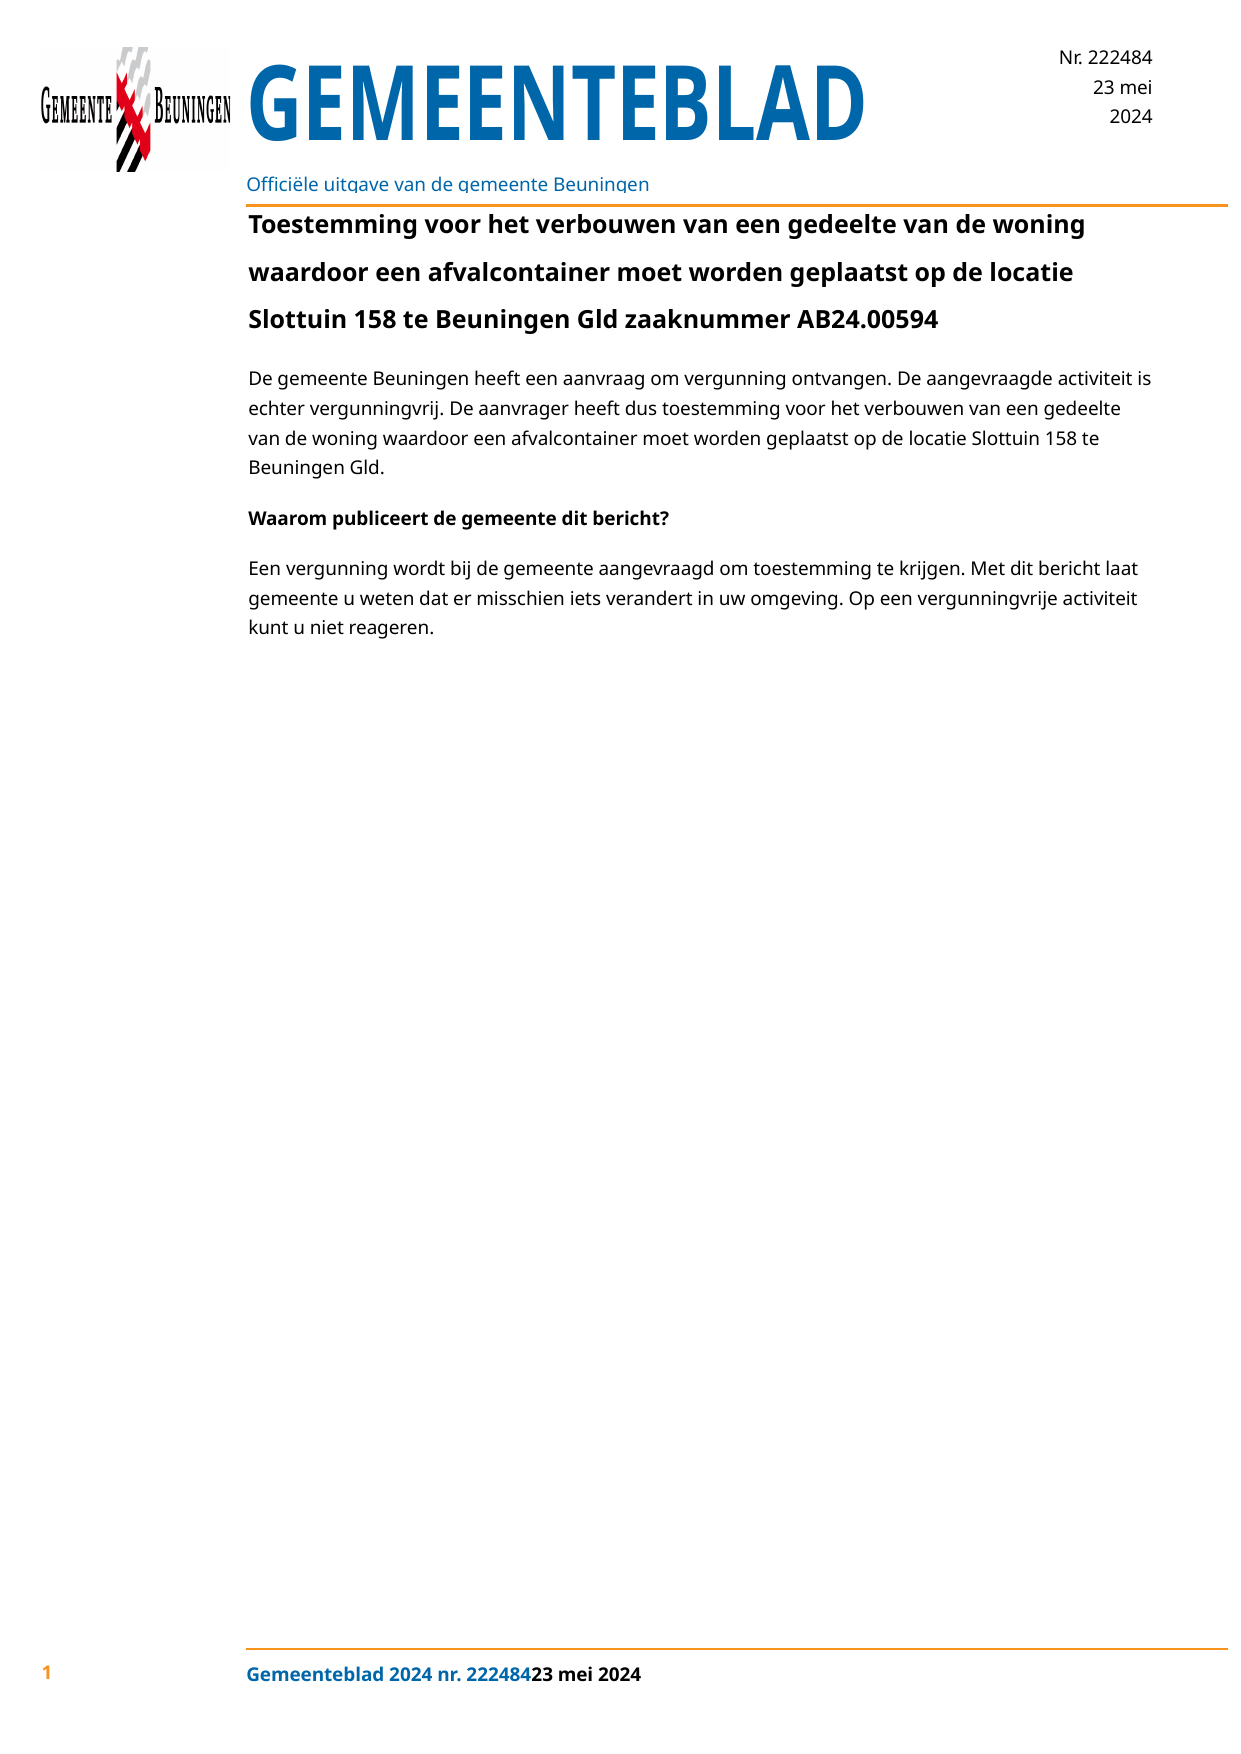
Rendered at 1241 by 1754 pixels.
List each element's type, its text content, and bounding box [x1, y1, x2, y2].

text Waarom publiceert de gemeente dit bericht? [248, 505, 1152, 530]
text Een vergunning wordt bij de gemeente aangevraagd om toestemming te krijgen. Met dit bericht laat gemeente u weten dat er misschien iets verandert in uw omgeving. Op een vergunningvrije activiteit kunt u niet reageren. [248, 555, 1152, 640]
text Toestemming voor het verbouwen van een gedeelte van de woning waardoor een afvalcontainer moet worden geplaatst op de locatie Slottuin 158 te Beuningen Gld zaaknummer AB24.00594 [248, 207, 1152, 336]
picture [41, 47, 231, 172]
text De gemeente Beuningen heeft een aanvraag om vergunning ontvangen. De aangevraagde activiteit is echter vergunningvrij. De aanvrager heeft dus toestemming voor het verbouwen van een gedeelte van de woning waardoor een afvalcontainer moet worden geplaatst op de locatie Slottuin 158 te Beuningen Gld. [248, 366, 1152, 480]
